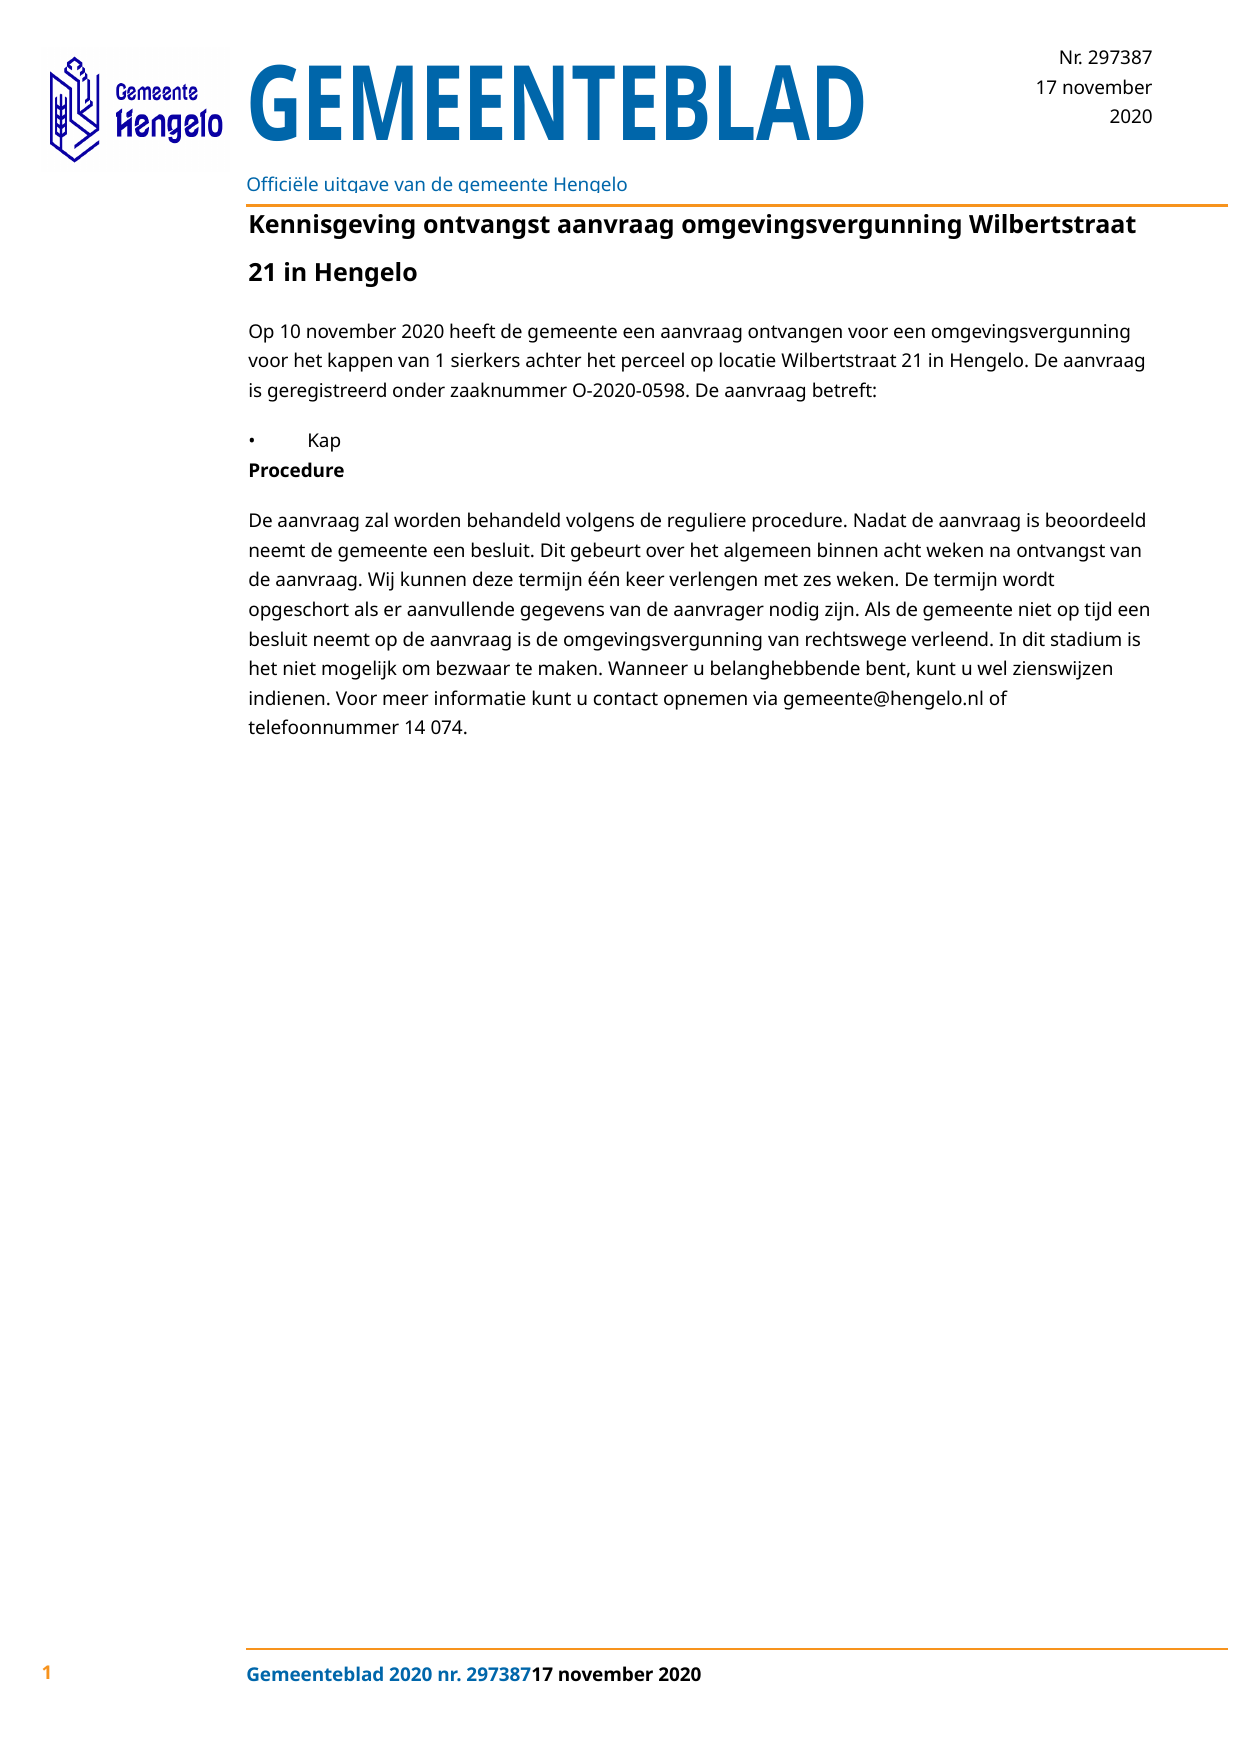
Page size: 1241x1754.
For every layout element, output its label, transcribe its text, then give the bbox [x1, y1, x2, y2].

text Procedure [248, 457, 1152, 483]
text Kennisgeving ontvangst aanvraag omgevingsvergunning Wilbertstraat 21 in Hengelo [248, 207, 1152, 288]
list Kap [248, 427, 1152, 453]
text Op 10 november 2020 heeft de gemeente een aanvraag ontvangen voor een omgevingsvergunning voor het kappen van 1 sierkers achter het perceel op locatie Wilbertstraat 21 in Hengelo. De aanvraag is geregistreerd onder zaaknummer O-2020-0598. De aanvraag betreft: [248, 318, 1152, 403]
text De aanvraag zal worden behandeld volgens de reguliere procedure. Nadat de aanvraag is beoordeeld neemt de gemeente een besluit. Dit gebeurt over het algemeen binnen acht weken na ontvangst van de aanvraag. Wij kunnen deze termijn één keer verlengen met zes weken. De termijn wordt opgeschort als er aanvullende gegevens van de aanvrager nodig zijn. Als de gemeente niet op tijd een besluit neemt op de aanvraag is de omgevingsvergunning van rechtswege verleend. In dit stadium is het niet mogelijk om bezwaar te maken. Wanneer u belanghebbende bent, kunt u wel zienswijzen indienen. Voor meer informatie kunt u contact opnemen via gemeente@hengelo.nl of telefoonnummer 14 074. [248, 507, 1152, 740]
picture [41, 47, 231, 172]
